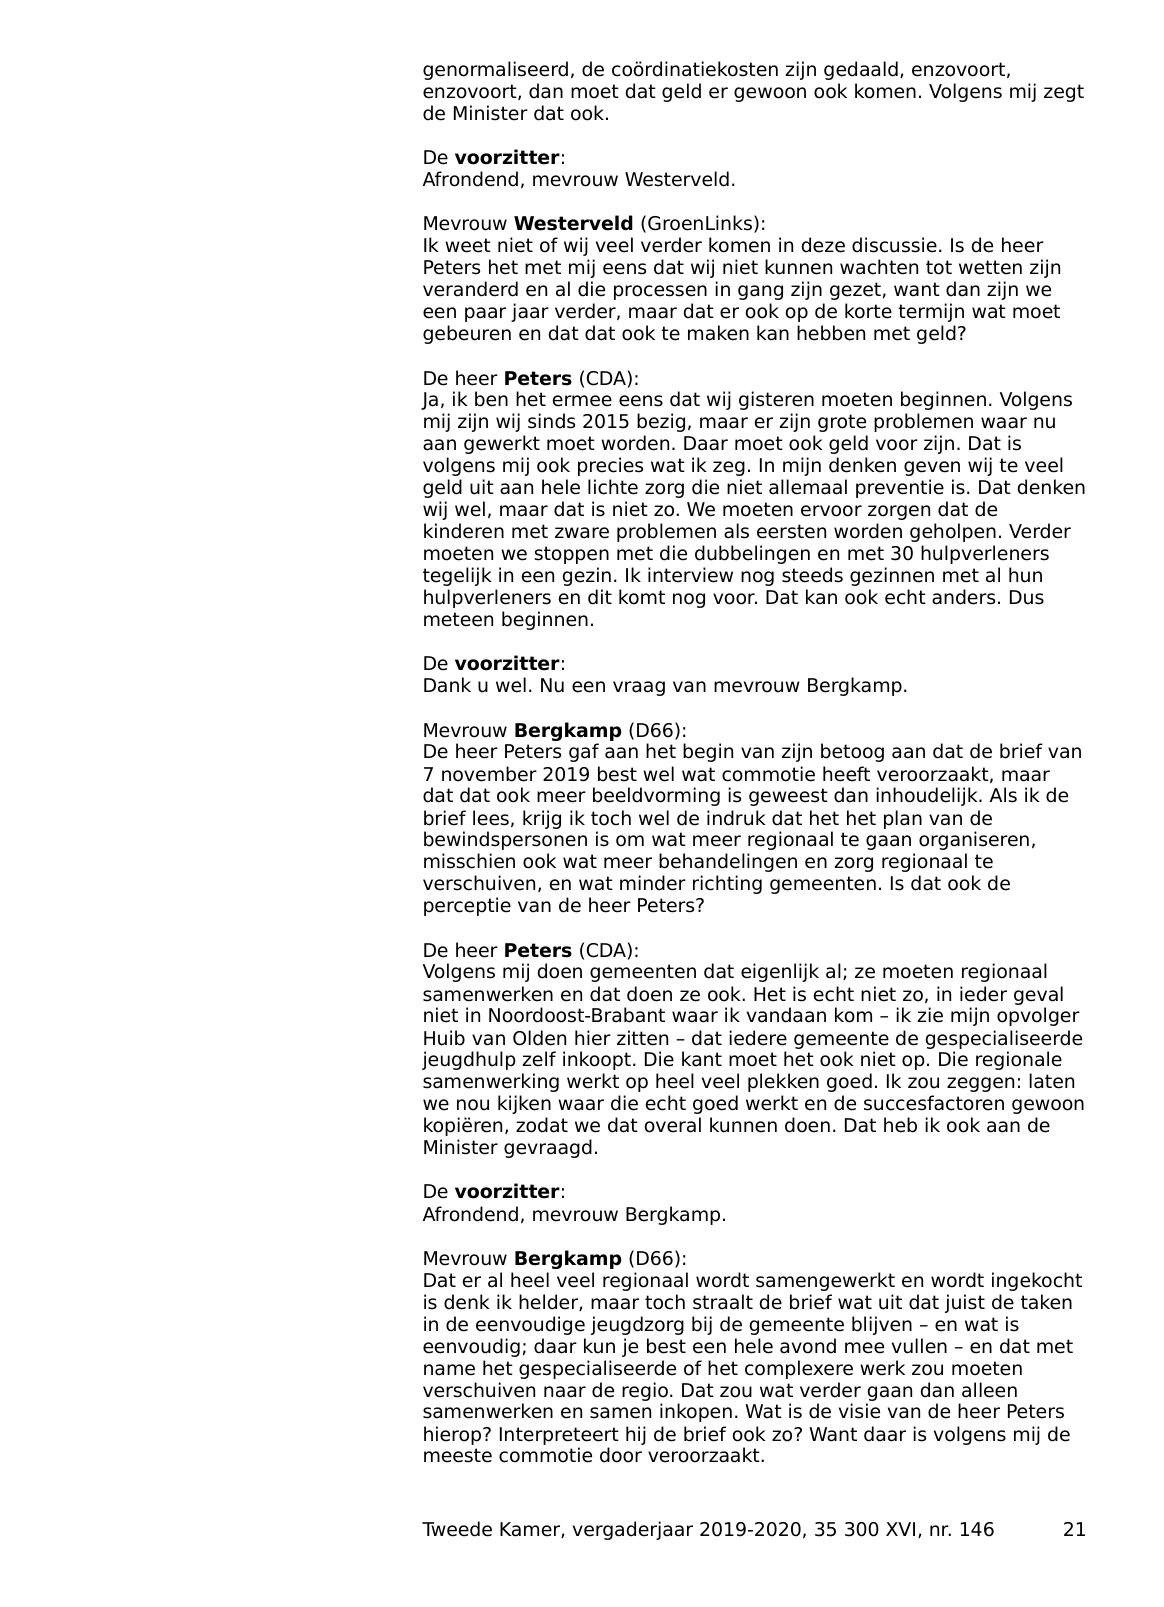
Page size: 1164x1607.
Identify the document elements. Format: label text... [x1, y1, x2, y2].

text Ik weet niet of wij veel verder komen in deze discussie. Is de heer Peters het met mij eens dat wij niet kunnen wachten tot wetten zijn veranderd en al die processen in gang zijn gezet, want dan zijn we een paar jaar verder, maar dat er ook op de korte termijn wat moet gebeuren en dat dat ook te maken kan hebben met geld? [422, 235, 1087, 345]
text Afrondend, mevrouw Bergkamp. [422, 1203, 1087, 1225]
text De heer Peters gaf aan het begin van zijn betoog aan dat de brief van 7 november 2019 best wel wat commotie heeft veroorzaakt, maar dat dat ook meer beeldvorming is geweest dan inhoudelijk. Als ik de brief lees, krijg ik toch wel de indruk dat het het plan van de bewindspersonen is om wat meer regionaal te gaan organiseren, misschien ook wat meer behandelingen en zorg regionaal te verschuiven, en wat minder richting gemeenten. Is dat ook de perceptie van de heer Peters? [422, 741, 1087, 917]
text Mevrouw Bergkamp (D66): [422, 1248, 1087, 1269]
text Dank u wel. Nu een vraag van mevrouw Bergkamp. [422, 675, 1087, 697]
text De heer Peters (CDA): [422, 939, 1087, 961]
text Dat er al heel veel regionaal wordt samengewerkt en wordt ingekocht is denk ik helder, maar toch straalt de brief wat uit dat juist de taken in de eenvoudige jeugdzorg bij de gemeente blijven – en wat is eenvoudig; daar kun je best een hele avond mee vullen – en dat met name het gespecialiseerde of het complexere werk zou moeten verschuiven naar de regio. Dat zou wat verder gaan dan alleen samenwerken en samen inkopen. Wat is de visie van de heer Peters hierop? Interpreteert hij de brief ook zo? Want daar is volgens mij de meeste commotie door veroorzaakt. [422, 1269, 1087, 1467]
text Afrondend, mevrouw Westerveld. [422, 169, 1087, 191]
text De heer Peters (CDA): [422, 367, 1087, 389]
text De voorzitter: [422, 147, 1087, 169]
text Mevrouw Westerveld (GroenLinks): [422, 213, 1087, 235]
text De voorzitter: [422, 1181, 1087, 1203]
text genormaliseerd, de coördinatiekosten zijn gedaald, enzovoort, enzovoort, dan moet dat geld er gewoon ook komen. Volgens mij zegt de Minister dat ook. [422, 59, 1087, 125]
text De voorzitter: [422, 653, 1087, 675]
text Ja, ik ben het ermee eens dat wij gisteren moeten beginnen. Volgens mij zijn wij sinds 2015 bezig, maar er zijn grote problemen waar nu aan gewerkt moet worden. Daar moet ook geld voor zijn. Dat is volgens mij ook precies wat ik zeg. In mijn denken geven wij te veel geld uit aan hele lichte zorg die niet allemaal preventie is. Dat denken wij wel, maar dat is niet zo. We moeten ervoor zorgen dat de kinderen met zware problemen als eersten worden geholpen. Verder moeten we stoppen met die dubbelingen en met 30 hulpverleners tegelijk in een gezin. Ik interview nog steeds gezinnen met al hun hulpverleners en dit komt nog voor. Dat kan ook echt anders. Dus meteen beginnen. [422, 389, 1087, 631]
text Mevrouw Bergkamp (D66): [422, 719, 1087, 741]
text Volgens mij doen gemeenten dat eigenlijk al; ze moeten regionaal samenwerken en dat doen ze ook. Het is echt niet zo, in ieder geval niet in Noordoost-Brabant waar ik vandaan kom – ik zie mijn opvolger Huib van Olden hier zitten – dat iedere gemeente de gespecialiseerde jeugdhulp zelf inkoopt. Die kant moet het ook niet op. Die regionale samenwerking werkt op heel veel plekken goed. Ik zou zeggen: laten we nou kijken waar die echt goed werkt en de succesfactoren gewoon kopiëren, zodat we dat overal kunnen doen. Dat heb ik ook aan de Minister gevraagd. [422, 961, 1087, 1159]
